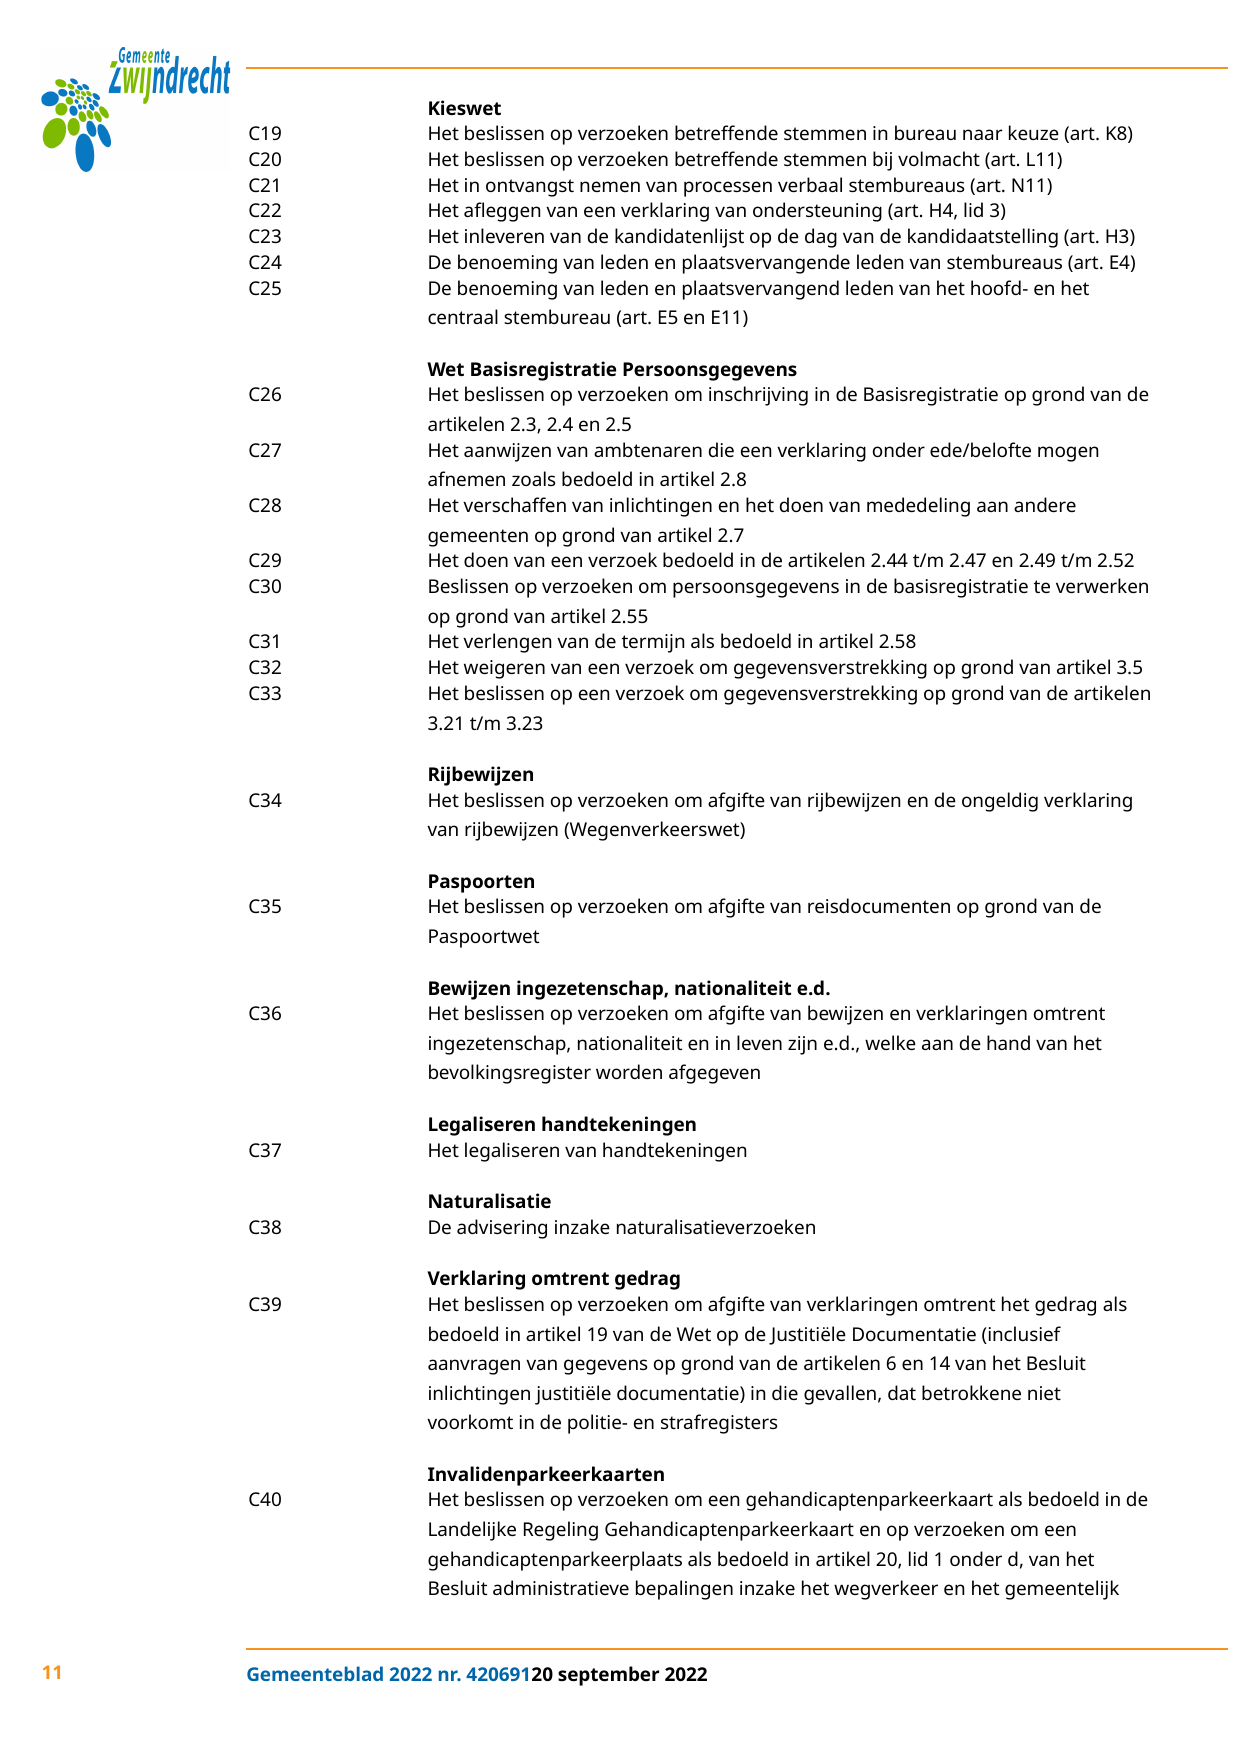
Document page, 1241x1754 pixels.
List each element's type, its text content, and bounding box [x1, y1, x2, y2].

table_cell De benoeming van leden en plaatsvervangende leden van stembureaus (art. E4) [427, 249, 1152, 275]
table_cell C24 [248, 249, 427, 275]
table_cell Het beslissen op verzoeken om inschrijving in de Basisregistratie op grond van de artikelen 2.3, 2.4 en 2.5 [427, 382, 1152, 437]
table_cell C26 [248, 382, 427, 437]
table_cell Het beslissen op verzoeken om een gehandicaptenparkeerkaart als bedoeld in de Landelijke Regeling Gehandicaptenparkeerkaart en op verzoeken om een gehandicaptenparkeerplaats als bedoeld in artikel 20, lid 1 onder d, van het Besluit administratieve bepalingen inzake het wegverkeer en het gemeentelijk [427, 1487, 1152, 1601]
table_cell Het verschaffen van inlichtingen en het doen van mededeling aan andere gemeenten op grond van artikel 2.7 [427, 492, 1152, 548]
table_cell [248, 761, 427, 787]
table_cell [427, 735, 1152, 761]
table_cell Het beslissen op verzoeken om afgifte van verklaringen omtrent het gedrag als bedoeld in artikel 19 van de Wet op de Justitiële Documentatie (inclusief aanvragen van gegevens op grond van de artikelen 6 en 14 van het Besluit inlichtingen justitiële documentatie) in die gevallen, dat betrokkene niet voorkomt in de politie- en strafregisters [427, 1291, 1152, 1435]
table_cell [248, 735, 427, 761]
table_cell [248, 95, 427, 121]
table_cell De advisering inzake naturalisatieverzoeken [427, 1214, 1152, 1240]
table_cell [248, 1240, 427, 1265]
table_cell [248, 1435, 427, 1461]
table_cell Het inleveren van de kandidatenlijst op de dag van de kandidaatstelling (art. H3) [427, 224, 1152, 249]
table_cell C28 [248, 492, 427, 548]
table_cell Invalidenparkeerkaarten [427, 1461, 1152, 1487]
table_cell [427, 1240, 1152, 1265]
table_cell [427, 949, 1152, 975]
table_cell De benoeming van leden en plaatsvervangend leden van het hoofd- en het centraal stembureau (art. E5 en E11) [427, 275, 1152, 330]
table_cell Beslissen op verzoeken om persoonsgegevens in de basisregistratie te verwerken op grond van artikel 2.55 [427, 573, 1152, 629]
table_cell Het beslissen op verzoeken betreffende stemmen in bureau naar keuze (art. K8) [427, 121, 1152, 146]
table_cell C29 [248, 548, 427, 573]
table_cell C19 [248, 121, 427, 146]
table_cell C36 [248, 1000, 427, 1085]
table_cell [427, 1435, 1152, 1461]
table_cell C21 [248, 172, 427, 198]
table_cell [248, 1163, 427, 1188]
table_cell Naturalisatie [427, 1188, 1152, 1214]
table_cell Rijbewijzen [427, 761, 1152, 787]
table_cell [248, 1461, 427, 1487]
table_cell [427, 330, 1152, 356]
table_cell [427, 1085, 1152, 1111]
table_cell Paspoorten [427, 868, 1152, 894]
table_cell [248, 356, 427, 382]
table_cell Het beslissen op verzoeken om afgifte van rijbewijzen en de ongeldig verklaring van rijbewijzen (Wegenverkeerswet) [427, 787, 1152, 842]
table_cell [248, 1265, 427, 1291]
table_cell C34 [248, 787, 427, 842]
table_cell Het in ontvangst nemen van processen verbaal stembureaus (art. N11) [427, 172, 1152, 198]
table_cell C27 [248, 437, 427, 492]
table_cell [248, 330, 427, 356]
table_cell [248, 868, 427, 894]
table_cell [248, 1085, 427, 1111]
table_cell C20 [248, 146, 427, 172]
table_cell Het afleggen van een verklaring van ondersteuning (art. H4, lid 3) [427, 198, 1152, 223]
table_cell Wet Basisregistratie Persoonsgegevens [427, 356, 1152, 382]
table_cell [248, 842, 427, 868]
table_cell Het verlengen van de termijn als bedoeld in artikel 2.58 [427, 629, 1152, 654]
table_cell Het beslissen op verzoeken betreffende stemmen bij volmacht (art. L11) [427, 146, 1152, 172]
table_cell Het beslissen op een verzoek om gegevensverstrekking op grond van de artikelen 3.21 t/m 3.23 [427, 680, 1152, 735]
table_cell [427, 1163, 1152, 1188]
table_cell C39 [248, 1291, 427, 1435]
table_cell C22 [248, 198, 427, 223]
table_cell [248, 975, 427, 1000]
table_cell C37 [248, 1137, 427, 1162]
table_cell C30 [248, 573, 427, 629]
table_cell C32 [248, 654, 427, 680]
table_cell [427, 842, 1152, 868]
table_cell Het aanwijzen van ambtenaren die een verklaring onder ede/belofte mogen afnemen zoals bedoeld in artikel 2.8 [427, 437, 1152, 492]
table_cell Het beslissen op verzoeken om afgifte van reisdocumenten op grond van de Paspoortwet [427, 894, 1152, 949]
table_cell C40 [248, 1487, 427, 1601]
table_cell Het weigeren van een verzoek om gegevensverstrekking op grond van artikel 3.5 [427, 654, 1152, 680]
table_cell Het beslissen op verzoeken om afgifte van bewijzen en verklaringen omtrent ingezetenschap, nationaliteit en in leven zijn e.d., welke aan de hand van het bevolkingsregister worden afgegeven [427, 1000, 1152, 1085]
table_cell Verklaring omtrent gedrag [427, 1265, 1152, 1291]
table_cell Kieswet [427, 95, 1152, 121]
table_cell C38 [248, 1214, 427, 1240]
table_cell C31 [248, 629, 427, 654]
table_cell C25 [248, 275, 427, 330]
table_cell Legaliseren handtekeningen [427, 1111, 1152, 1137]
table_cell [248, 1188, 427, 1214]
picture [41, 47, 231, 172]
table_cell [248, 1111, 427, 1137]
table_cell C35 [248, 894, 427, 949]
table_cell C23 [248, 224, 427, 249]
table_cell Bewijzen ingezetenschap, nationaliteit e.d. [427, 975, 1152, 1000]
table_cell Het legaliseren van handtekeningen [427, 1137, 1152, 1162]
table_cell C33 [248, 680, 427, 735]
table_cell [248, 949, 427, 975]
table_cell Het doen van een verzoek bedoeld in de artikelen 2.44 t/m 2.47 en 2.49 t/m 2.52 [427, 548, 1152, 573]
